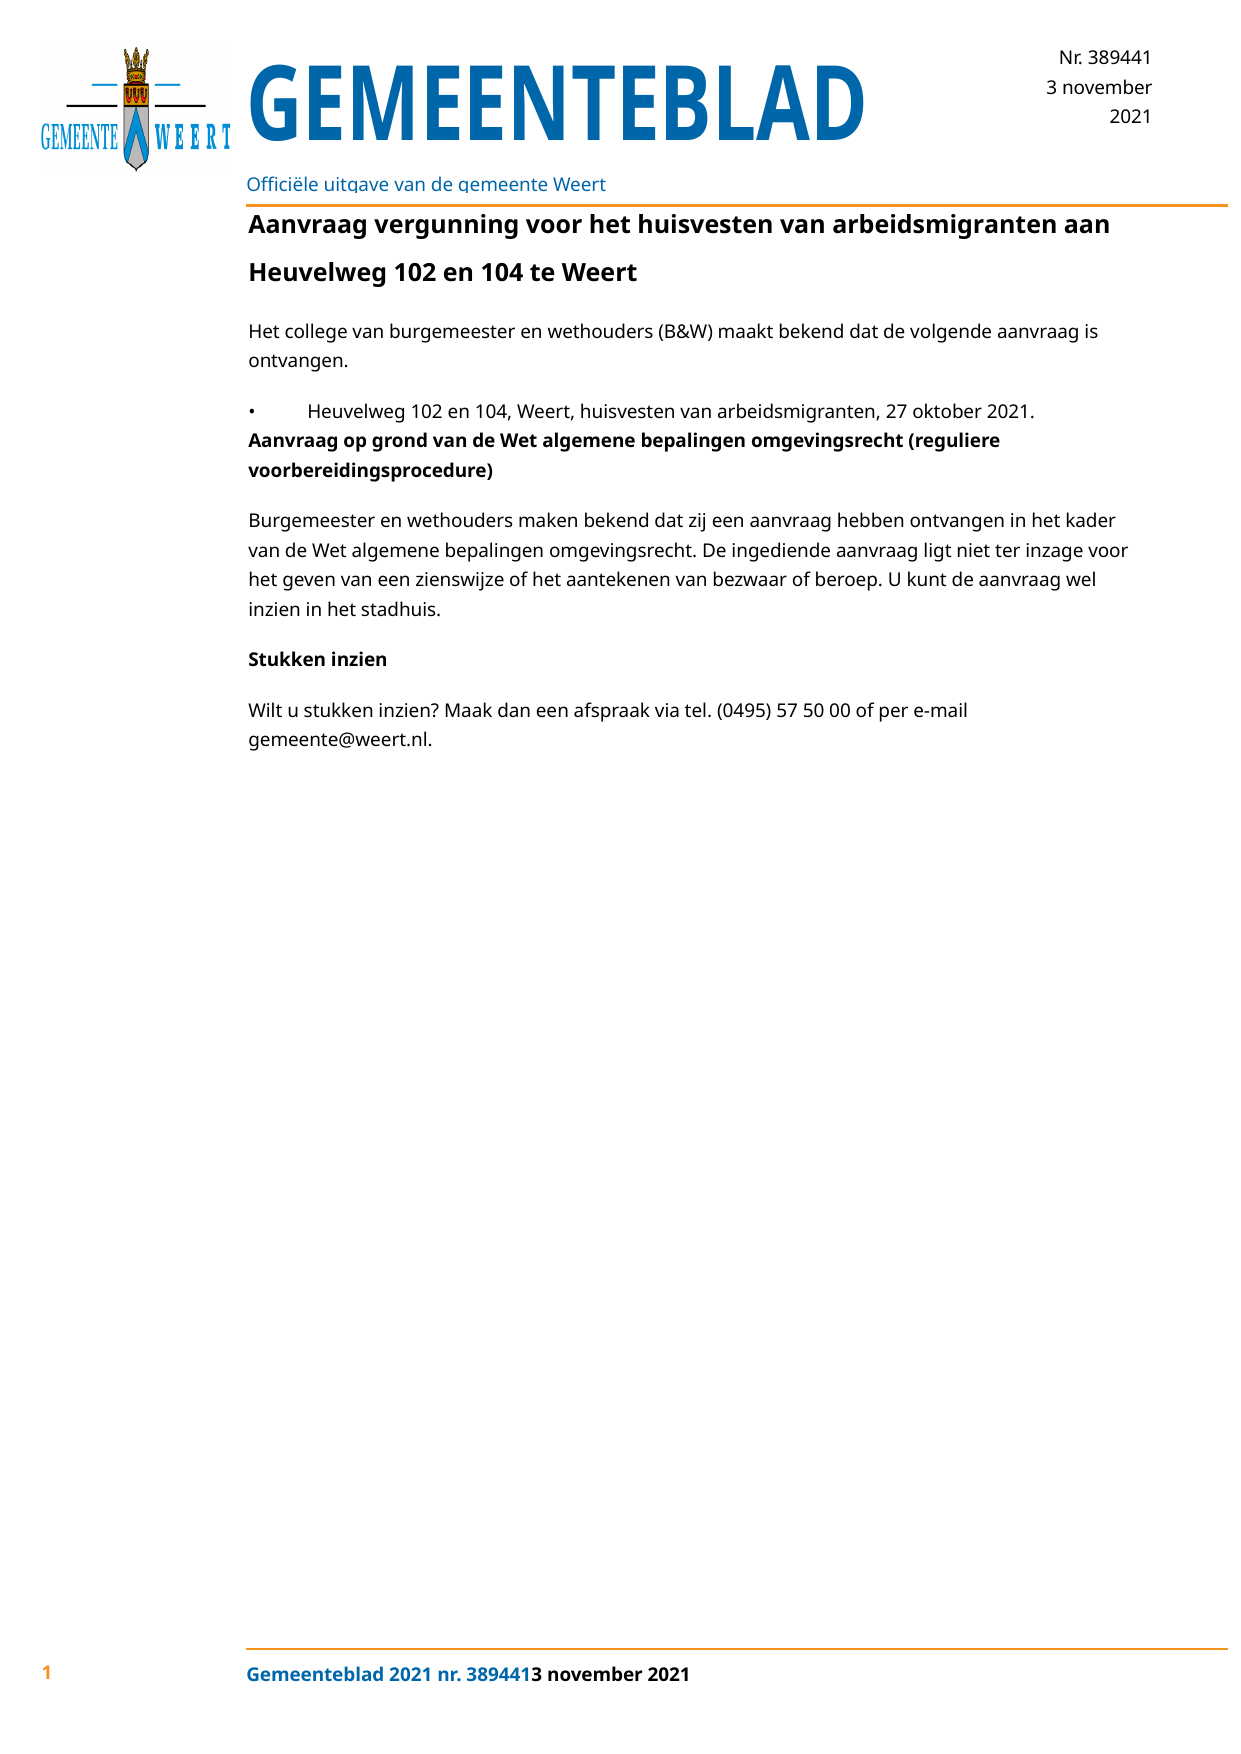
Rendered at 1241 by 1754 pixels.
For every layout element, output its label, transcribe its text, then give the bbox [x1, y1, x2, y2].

picture [41, 47, 231, 172]
text Aanvraag op grond van de Wet algemene bepalingen omgevingsrecht (reguliere voorbereidingsprocedure) [248, 427, 1152, 483]
list Heuvelweg 102 en 104, Weert, huisvesten van arbeidsmigranten, 27 oktober 2021. [248, 398, 1152, 424]
text Het college van burgemeester en wethouders (B&W) maakt bekend dat de volgende aanvraag is ontvangen. [248, 318, 1152, 373]
text Stukken inzien [248, 647, 1152, 672]
text Burgemeester en wethouders maken bekend dat zij een aanvraag hebben ontvangen in het kader van de Wet algemene bepalingen omgevingsrecht. De ingediende aanvraag ligt niet ter inzage voor het geven van een zienswijze of het aantekenen van bezwaar of beroep. U kunt de aanvraag wel inzien in het stadhuis. [248, 507, 1152, 622]
text Aanvraag vergunning voor het huisvesten van arbeidsmigranten aan Heuvelweg 102 en 104 te Weert [248, 207, 1152, 288]
text Wilt u stukken inzien? Maak dan een afspraak via tel. (0495) 57 50 00 of per e-mail gemeente@weert.nl. [248, 697, 1152, 752]
